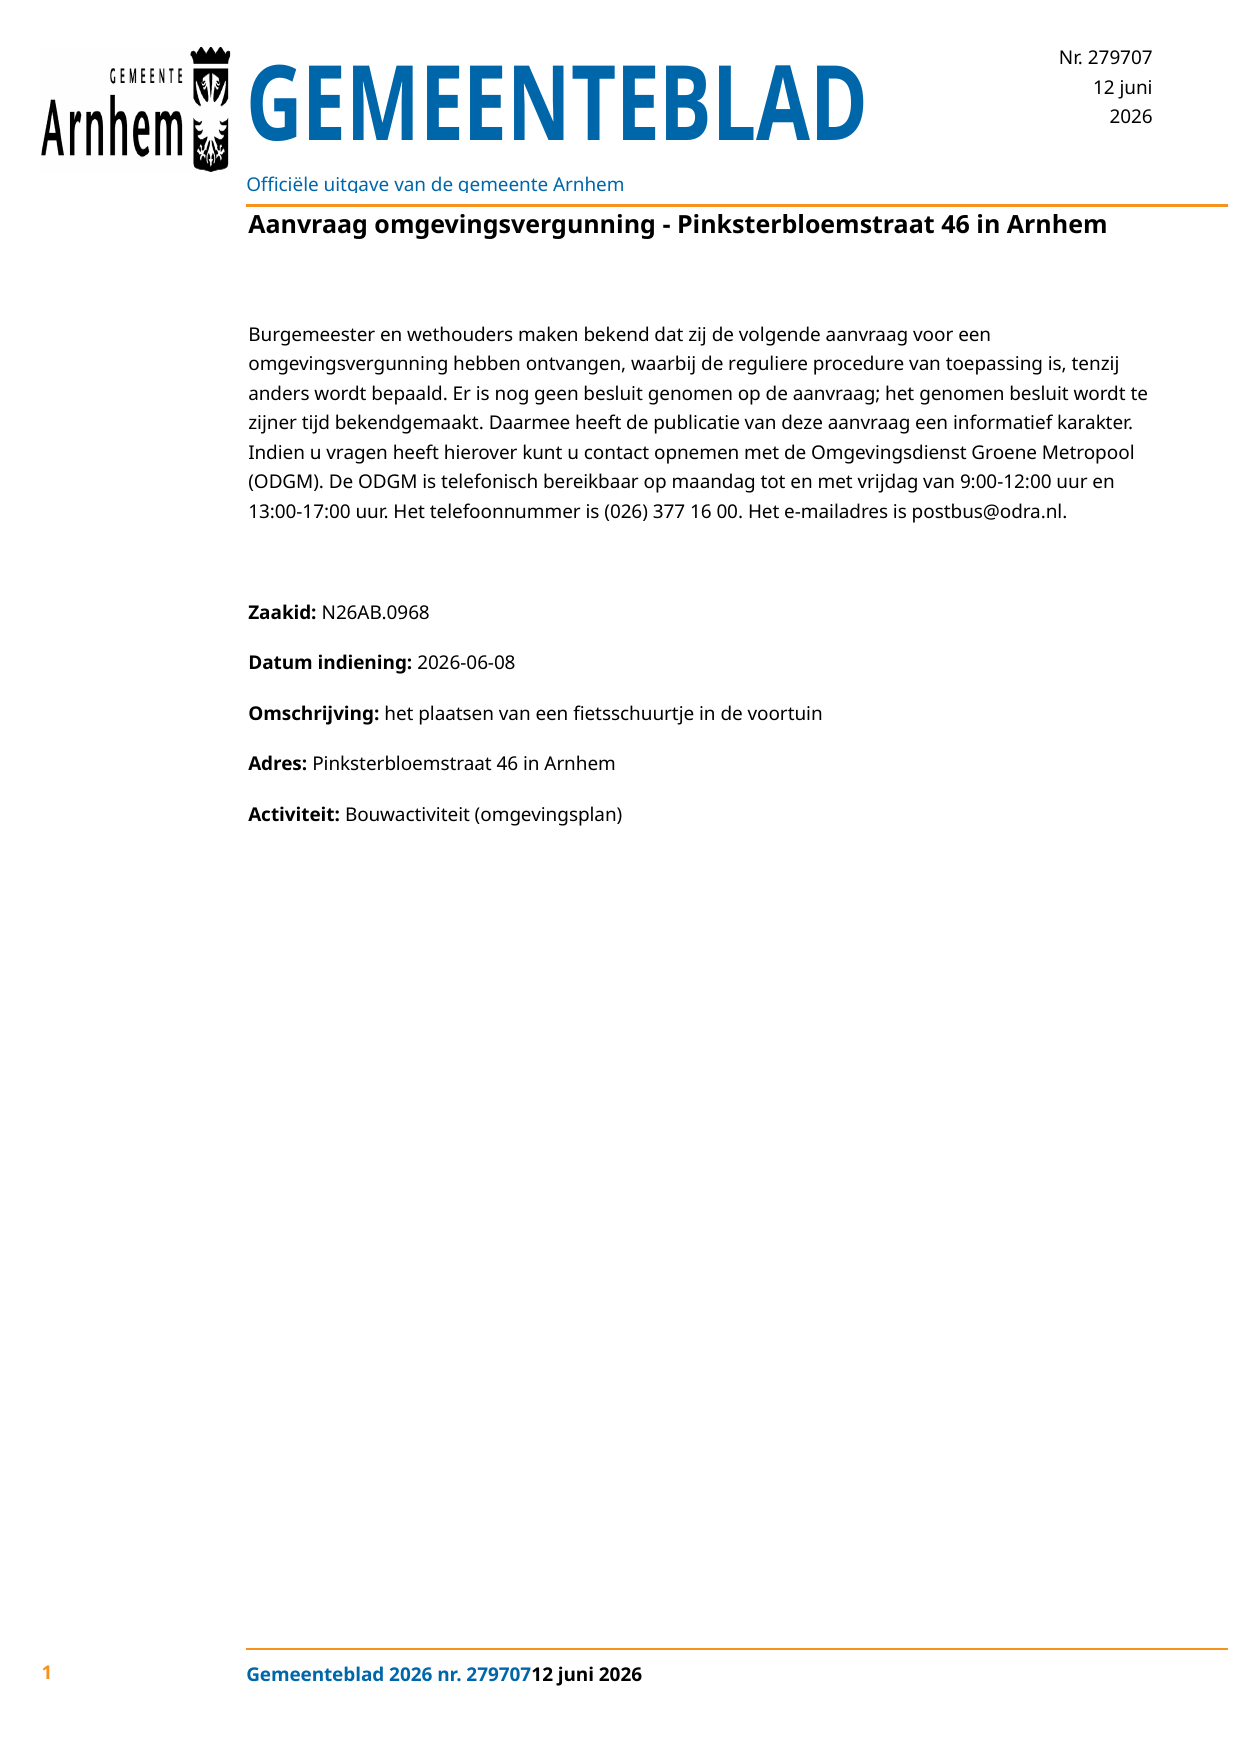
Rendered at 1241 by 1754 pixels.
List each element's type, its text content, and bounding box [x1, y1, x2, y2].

text Omschrijving: het plaatsen van een fietsschuurtje in de voortuin [248, 700, 1152, 726]
text Aanvraag omgevingsvergunning - Pinksterbloemstraat 46 in Arnhem [248, 207, 1152, 241]
text Adres: Pinksterbloemstraat 46 in Arnhem [248, 750, 1152, 776]
text Activiteit: Bouwactiviteit (omgevingsplan) [248, 801, 1152, 826]
text Datum indiening: 2026-06-08 [248, 649, 1152, 675]
text Zaakid: N26AB.0968 [248, 599, 1152, 625]
picture [41, 47, 231, 172]
text Burgemeester en wethouders maken bekend dat zij de volgende aanvraag voor een omgevingsvergunning hebben ontvangen, waarbij de reguliere procedure van toepassing is, tenzij anders wordt bepaald. Er is nog geen besluit genomen op de aanvraag; het genomen besluit wordt te zijner tijd bekendgemaakt. Daarmee heeft de publicatie van deze aanvraag een informatief karakter. Indien u vragen heeft hierover kunt u contact opnemen met de Omgevingsdienst Groene Metropool (ODGM). De ODGM is telefonisch bereikbaar op maandag tot en met vrijdag van 9:00-12:00 uur en 13:00-17:00 uur. Het telefoonnummer is (026) 377 16 00. Het e-mailadres is postbus@odra.nl. [248, 321, 1152, 524]
